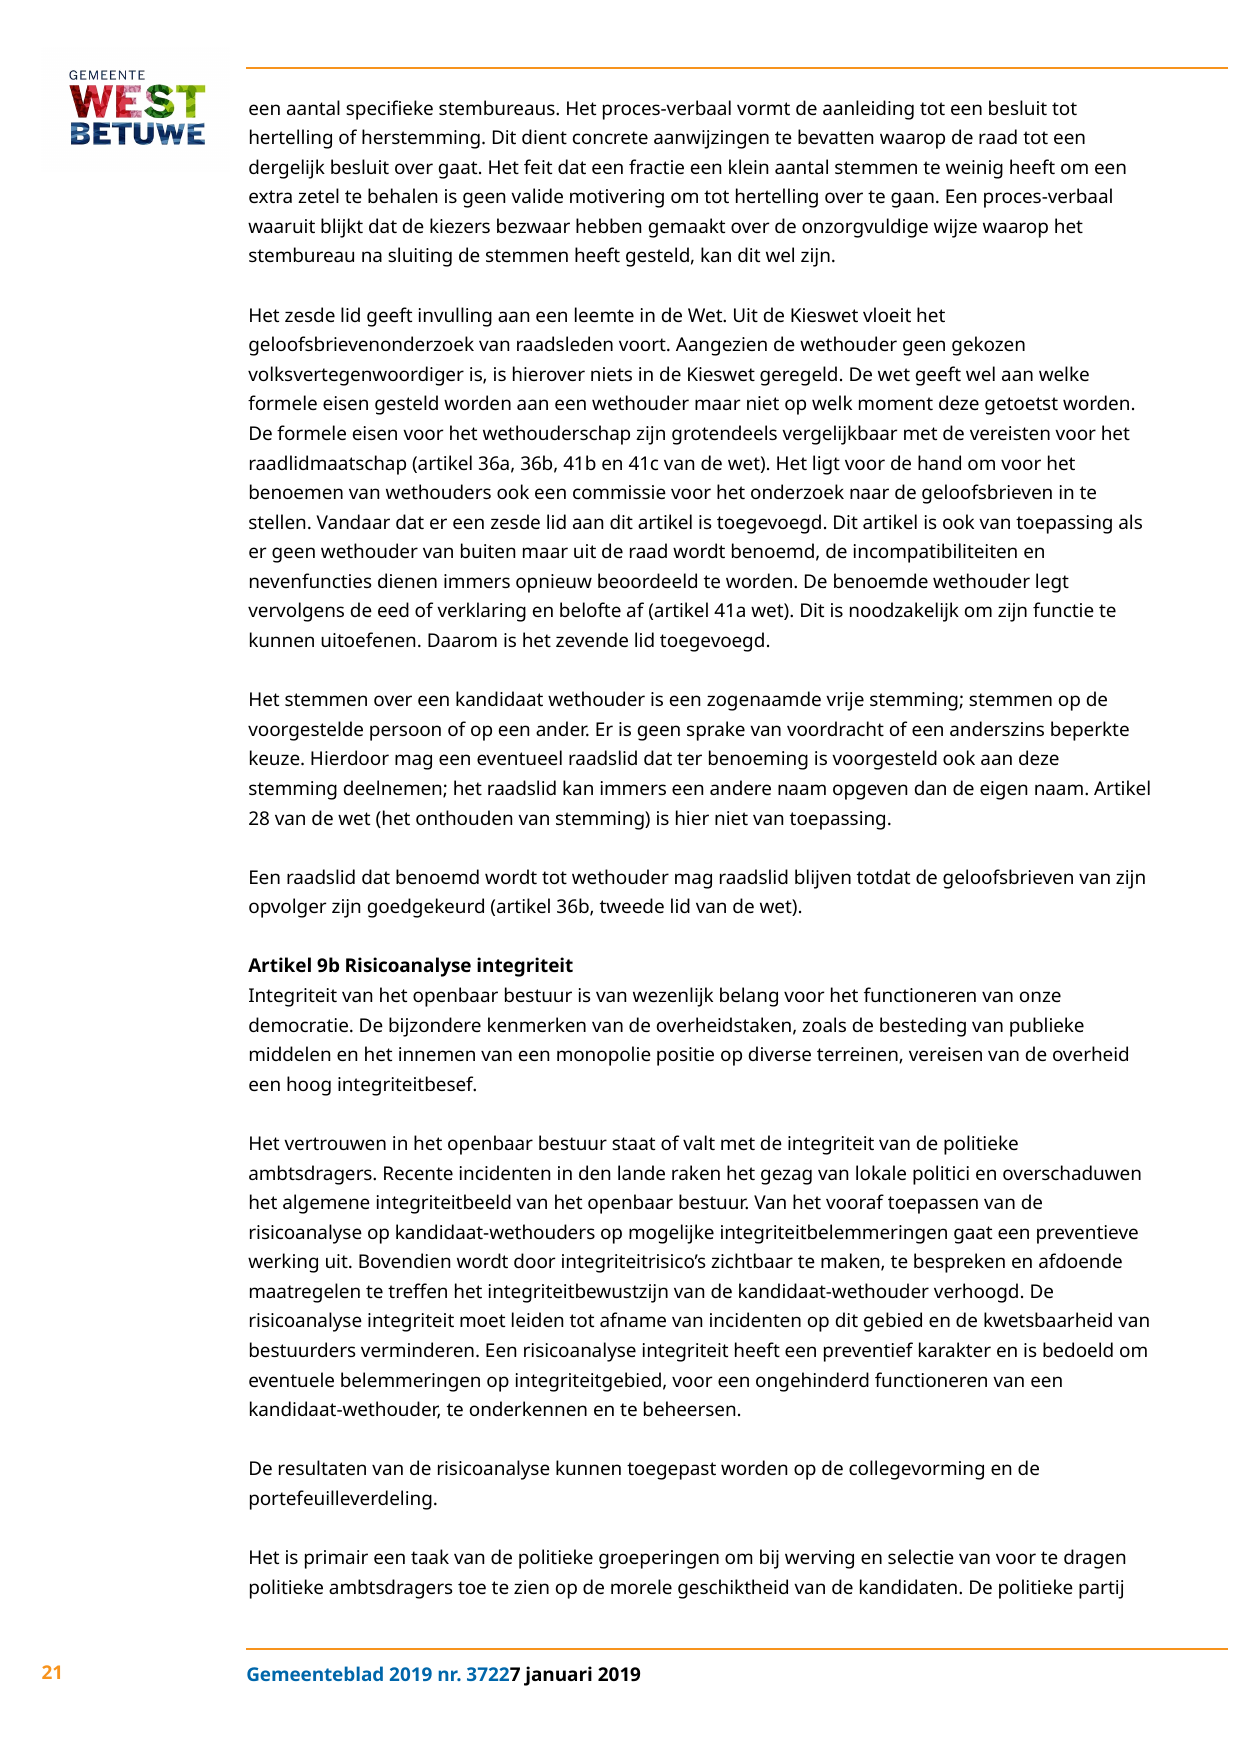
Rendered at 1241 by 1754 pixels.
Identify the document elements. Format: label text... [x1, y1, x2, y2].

text Integriteit van het openbaar bestuur is van wezenlijk belang voor het functioneren van onze democratie. De bijzondere kenmerken van de overheidstaken, zoals de besteding van publieke middelen en het innemen van een monopolie positie op diverse terreinen, vereisen van de overheid een hoog integriteitbesef. [248, 982, 1152, 1097]
text Het is primair een taak van de politieke groeperingen om bij werving en selectie van voor te dragen politieke ambtsdragers toe te zien op de morele geschiktheid van de kandidaten. De politieke partij [248, 1544, 1152, 1600]
text Het vertrouwen in het openbaar bestuur staat of valt met de integriteit van de politieke ambtsdragers. Recente incidenten in den lande raken het gezag van lokale politici en overschaduwen het algemene integriteitbeeld van het openbaar bestuur. Van het vooraf toepassen van de risicoanalyse op kandidaat-wethouders op mogelijke integriteitbelemmeringen gaat een preventieve werking uit. Bovendien wordt door integriteitrisico’s zichtbaar te maken, te bespreken en afdoende maatregelen te treffen het integriteitbewustzijn van de kandidaat-wethouder verhoogd. De risicoanalyse integriteit moet leiden tot afname van incidenten op dit gebied en de kwetsbaarheid van bestuurders verminderen. Een risicoanalyse integriteit heeft een preventief karakter en is bedoeld om eventuele belemmeringen op integriteitgebied, voor een ongehinderd functioneren van een kandidaat-wethouder, te onderkennen en te beheersen. [248, 1130, 1152, 1422]
text Artikel 9b Risicoanalyse integriteit [248, 953, 1152, 978]
text een aantal specifieke stembureaus. Het proces-verbaal vormt de aanleiding tot een besluit tot hertelling of herstemming. Dit dient concrete aanwijzingen te bevatten waarop de raad tot een dergelijk besluit over gaat. Het feit dat een fractie een klein aantal stemmen te weinig heeft om een extra zetel te behalen is geen valide motivering om tot hertelling over te gaan. Een proces-verbaal waaruit blijkt dat de kiezers bezwaar hebben gemaakt over de onzorgvuldige wijze waarop het stembureau na sluiting de stemmen heeft gesteld, kan dit wel zijn. [248, 95, 1152, 268]
text Het stemmen over een kandidaat wethouder is een zogenaamde vrije stemming; stemmen op de voorgestelde persoon of op een ander. Er is geen sprake van voordracht of een anderszins beperkte keuze. Hierdoor mag een eventueel raadslid dat ter benoeming is voorgesteld ook aan deze stemming deelnemen; het raadslid kan immers een andere naam opgeven dan de eigen naam. Artikel 28 van de wet (het onthouden van stemming) is hier niet van toepassing. [248, 686, 1152, 831]
text Het zesde lid geeft invulling aan een leemte in de Wet. Uit de Kieswet vloeit het geloofsbrievenonderzoek van raadsleden voort. Aangezien de wethouder geen gekozen volksvertegenwoordiger is, is hierover niets in de Kieswet geregeld. De wet geeft wel aan welke formele eisen gesteld worden aan een wethouder maar niet op welk moment deze getoetst worden. De formele eisen voor het wethouderschap zijn grotendeels vergelijkbaar met de vereisten voor het raadlidmaatschap (artikel 36a, 36b, 41b en 41c van de wet). Het ligt voor de hand om voor het benoemen van wethouders ook een commissie voor het onderzoek naar de geloofsbrieven in te stellen. Vandaar dat er een zesde lid aan dit artikel is toegevoegd. Dit artikel is ook van toepassing als er geen wethouder van buiten maar uit de raad wordt benoemd, de incompatibiliteiten en nevenfuncties dienen immers opnieuw beoordeeld te worden. De benoemde wethouder legt vervolgens de eed of verklaring en belofte af (artikel 41a wet). Dit is noodzakelijk om zijn functie te kunnen uitoefenen. Daarom is het zevende lid toegevoegd. [248, 302, 1152, 653]
text De resultaten van de risicoanalyse kunnen toegepast worden op de collegevorming en de portefeuilleverdeling. [248, 1456, 1152, 1511]
text Een raadslid dat benoemd wordt tot wethouder mag raadslid blijven totdat de geloofsbrieven van zijn opvolger zijn goedgekeurd (artikel 36b, tweede lid van de wet). [248, 864, 1152, 919]
picture [41, 47, 231, 172]
